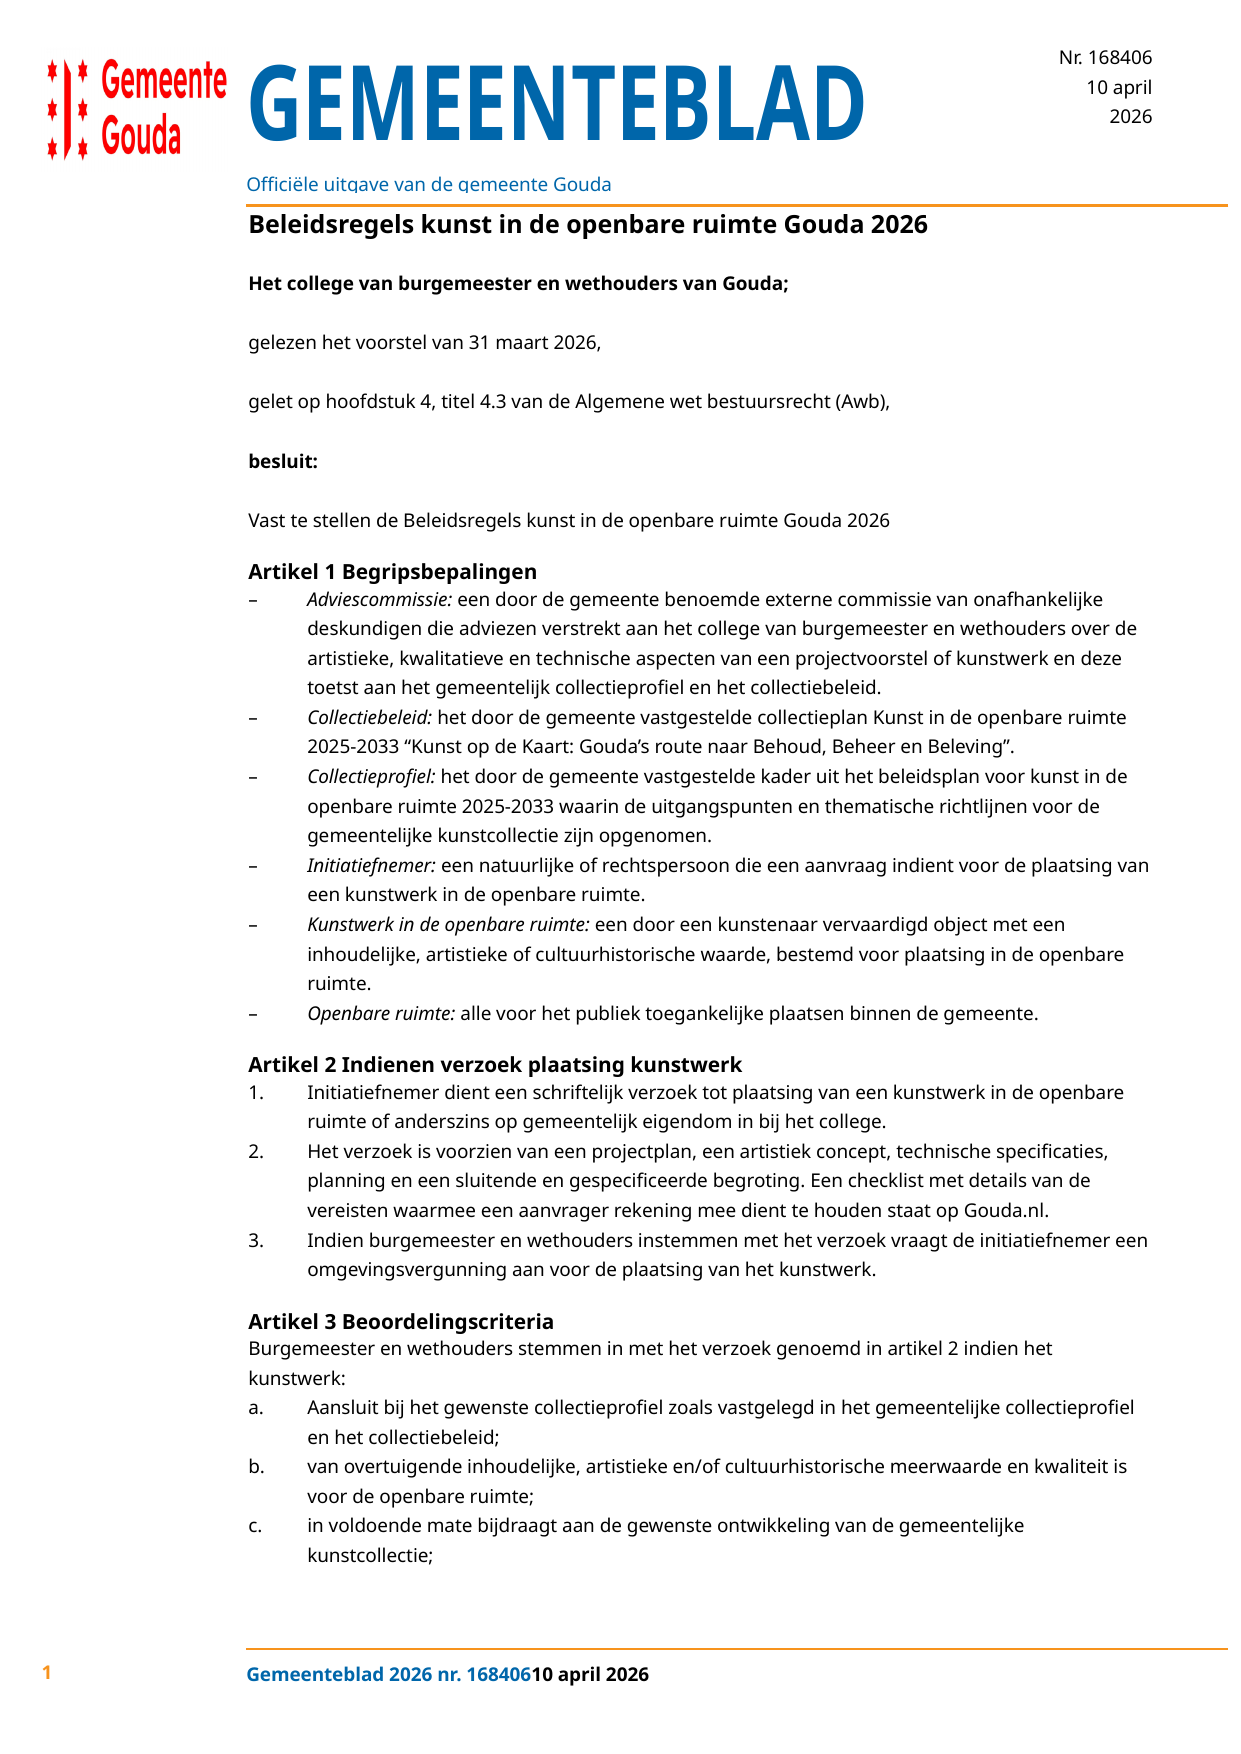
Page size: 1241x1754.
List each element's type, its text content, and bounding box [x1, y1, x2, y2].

list Kunstwerk in de openbare ruimte: een door een kunstenaar vervaardigd object met een inhoudelijke, artistieke of cultuurhistorische waarde, bestemd voor plaatsing in de openbare ruimte. [248, 911, 1152, 996]
picture [41, 47, 231, 172]
text Beleidsregels kunst in de openbare ruimte Gouda 2026 [248, 207, 1152, 241]
text Vast te stellen de Beleidsregels kunst in de openbare ruimte Gouda 2026 [248, 507, 1152, 533]
list Indien burgemeester en wethouders instemmen met het verzoek vraagt de initiatiefnemer een omgevingsvergunning aan voor de plaatsing van het kunstwerk. [248, 1227, 1152, 1282]
list Aansluit bij het gewenste collectieprofiel zoals vastgelegd in het gemeentelijke collectieprofiel en het collectiebeleid; [248, 1394, 1152, 1450]
text besluit: [248, 448, 1152, 473]
text Het college van burgemeester en wethouders van Gouda; [248, 270, 1152, 296]
list in voldoende mate bijdraagt aan de gewenste ontwikkeling van de gemeentelijke kunstcollectie; [248, 1513, 1152, 1568]
list Adviescommissie: een door de gemeente benoemde externe commissie van onafhankelijke deskundigen die adviezen verstrekt aan het college van burgemeester en wethouders over de artistieke, kwalitatieve en technische aspecten van een projectvoorstel of kunstwerk en deze toetst aan het gemeentelijk collectieprofiel en het collectiebeleid. [248, 586, 1152, 700]
list Initiatiefnemer: een natuurlijke of rechtspersoon die een aanvraag indient voor de plaatsing van een kunstwerk in de openbare ruimte. [248, 852, 1152, 907]
list Openbare ruimte: alle voor het publiek toegankelijke plaatsen binnen de gemeente. [248, 1000, 1152, 1026]
list Collectiebeleid: het door de gemeente vastgestelde collectieplan Kunst in de openbare ruimte 2025-2033 “Kunst op de Kaart: Gouda’s route naar Behoud, Beheer en Beleving”. [248, 704, 1152, 759]
list Initiatiefnemer dient een schriftelijk verzoek tot plaatsing van een kunstwerk in de openbare ruimte of anderszins op gemeentelijk eigendom in bij het college. [248, 1079, 1152, 1134]
text gelet op hoofdstuk 4, titel 4.3 van de Algemene wet bestuursrecht (Awb), [248, 389, 1152, 414]
text Burgemeester en wethouders stemmen in met het verzoek genoemd in artikel 2 indien het kunstwerk: [248, 1335, 1152, 1391]
text Artikel 1 Begripsbepalingen [248, 557, 1152, 586]
list Collectieprofiel: het door de gemeente vastgestelde kader uit het beleidsplan voor kunst in de openbare ruimte 2025-2033 waarin de uitgangspunten en thematische richtlijnen voor de gemeentelijke kunstcollectie zijn opgenomen. [248, 763, 1152, 848]
text Artikel 2 Indienen verzoek plaatsing kunstwerk [248, 1050, 1152, 1079]
list van overtuigende inhoudelijke, artistieke en/of cultuurhistorische meerwaarde en kwaliteit is voor de openbare ruimte; [248, 1453, 1152, 1509]
list Het verzoek is voorzien van een projectplan, een artistiek concept, technische specificaties, planning en een sluitende en gespecificeerde begroting. Een checklist met details van de vereisten waarmee een aanvrager rekening mee dient te houden staat op Gouda.nl. [248, 1138, 1152, 1223]
text Artikel 3 Beoordelingscriteria [248, 1307, 1152, 1335]
text gelezen het voorstel van 31 maart 2026, [248, 329, 1152, 355]
